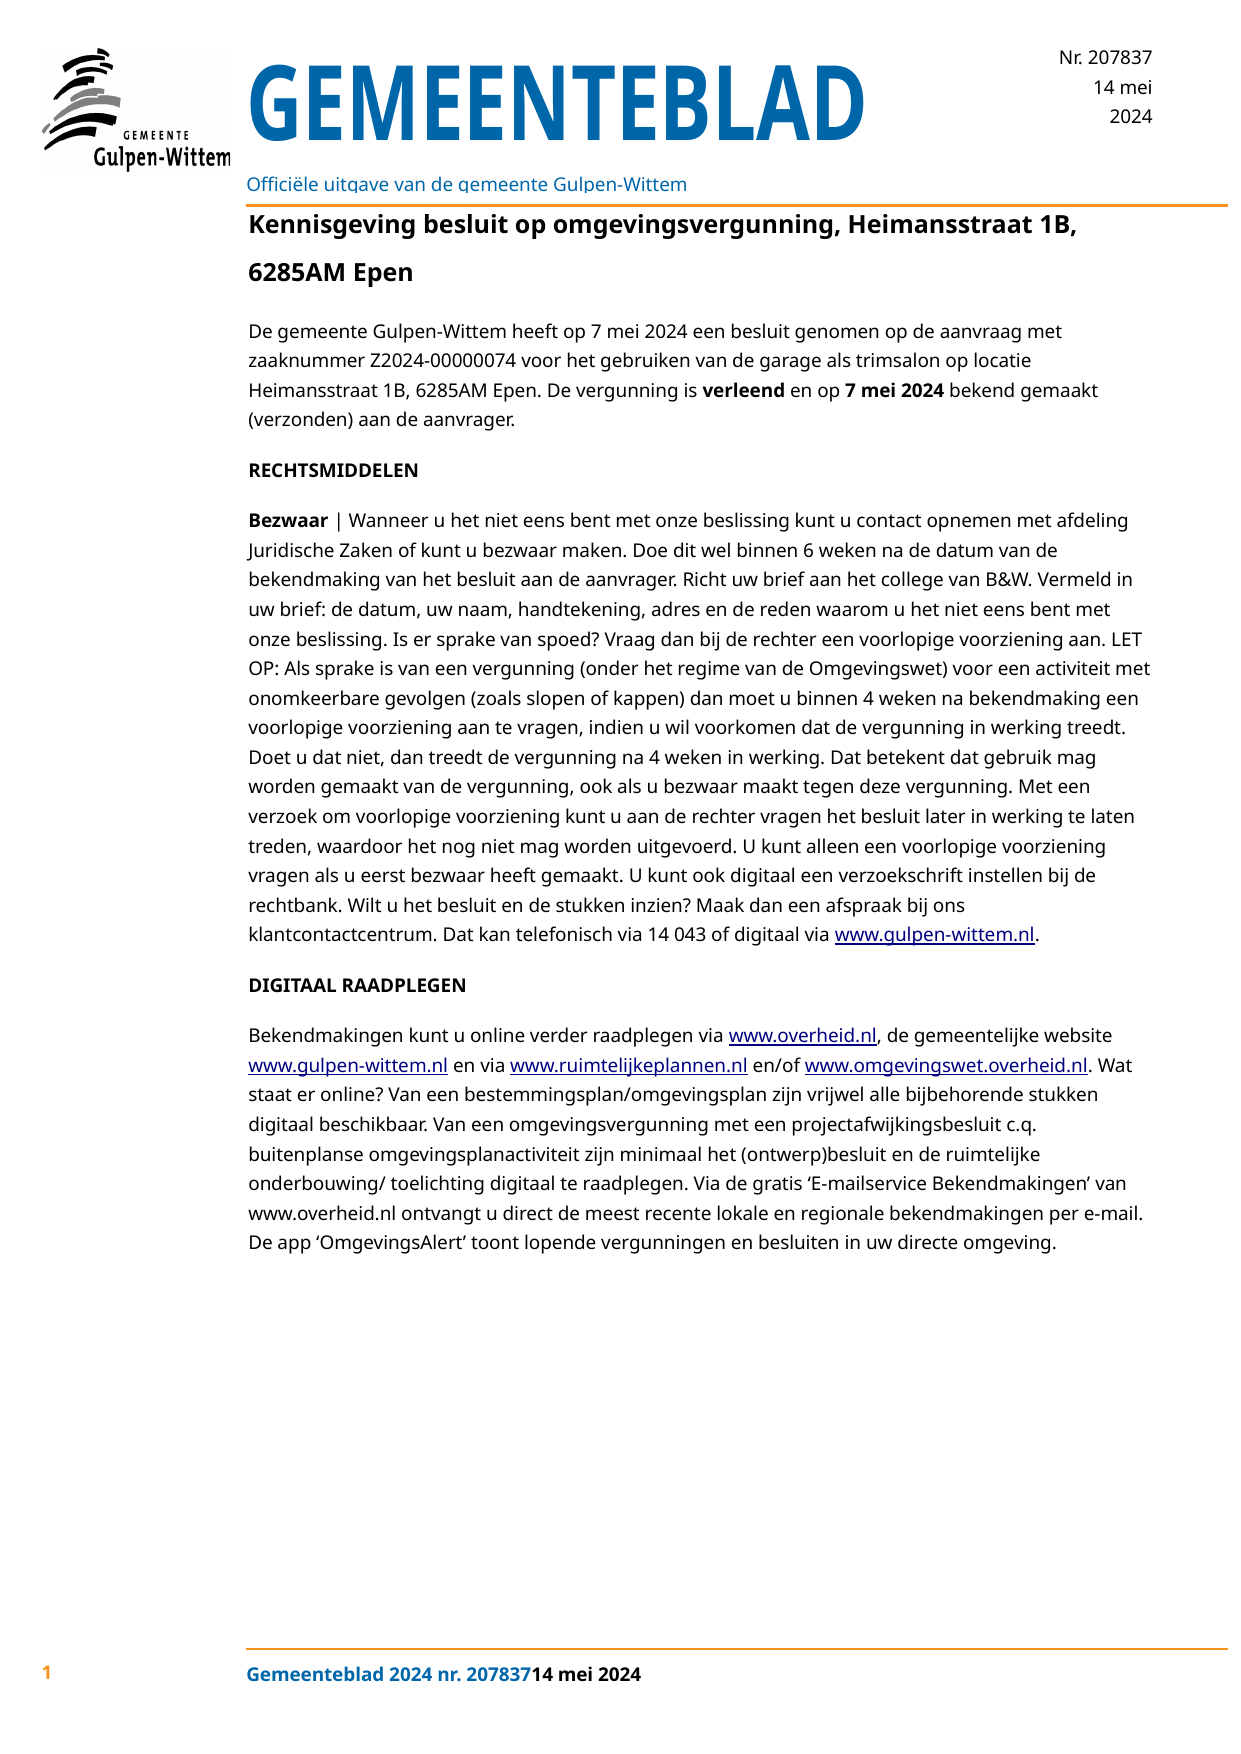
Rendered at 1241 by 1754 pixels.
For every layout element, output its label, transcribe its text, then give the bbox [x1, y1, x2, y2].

text Kennisgeving besluit op omgevingsvergunning, Heimansstraat 1B, 6285AM Epen [248, 207, 1152, 288]
text De gemeente Gulpen-Wittem heeft op 7 mei 2024 een besluit genomen op de aanvraag met zaaknummer Z2024-00000074 voor het gebruiken van de garage als trimsalon op locatie Heimansstraat 1B, 6285AM Epen. De vergunning is verleend en op 7 mei 2024 bekend gemaakt (verzonden) aan de aanvrager. [248, 318, 1152, 432]
text RECHTSMIDDELEN [248, 457, 1152, 483]
text DIGITAAL RAADPLEGEN [248, 972, 1152, 998]
text Bekendmakingen kunt u online verder raadplegen via www.overheid.nl, de gemeentelijke website www.gulpen-wittem.nl en via www.ruimtelijkeplannen.nl en/of www.omgevingswet.overheid.nl. Wat staat er online? Van een bestemmingsplan/omgevingsplan zijn vrijwel alle bijbehorende stukken digitaal beschikbaar. Van een omgevingsvergunning met een projectafwijkingsbesluit c.q. buitenplanse omgevingsplanactiviteit zijn minimaal het (ontwerp)besluit en de ruimtelijke onderbouwing/ toelichting digitaal te raadplegen. Via de gratis ‘E-mailservice Bekendmakingen’ van www.overheid.nl ontvangt u direct de meest recente lokale en regionale bekendmakingen per e-mail. De app ‘OmgevingsAlert’ toont lopende vergunningen en besluiten in uw directe omgeving. [248, 1022, 1152, 1255]
picture [41, 47, 231, 172]
text Bezwaar | Wanneer u het niet eens bent met onze beslissing kunt u contact opnemen met afdeling Juridische Zaken of kunt u bezwaar maken. Doe dit wel binnen 6 weken na de datum van de bekendmaking van het besluit aan de aanvrager. Richt uw brief aan het college van B&W. Vermeld in uw brief: de datum, uw naam, handtekening, adres en de reden waarom u het niet eens bent met onze beslissing. Is er sprake van spoed? Vraag dan bij de rechter een voorlopige voorziening aan. LET OP: Als sprake is van een vergunning (onder het regime van de Omgevingswet) voor een activiteit met onomkeerbare gevolgen (zoals slopen of kappen) dan moet u binnen 4 weken na bekendmaking een voorlopige voorziening aan te vragen, indien u wil voorkomen dat de vergunning in werking treedt. Doet u dat niet, dan treedt de vergunning na 4 weken in werking. Dat betekent dat gebruik mag worden gemaakt van de vergunning, ook als u bezwaar maakt tegen deze vergunning. Met een verzoek om voorlopige voorziening kunt u aan de rechter vragen het besluit later in werking te laten treden, waardoor het nog niet mag worden uitgevoerd. U kunt alleen een voorlopige voorziening vragen als u eerst bezwaar heeft gemaakt. U kunt ook digitaal een verzoekschrift instellen bij de rechtbank. Wilt u het besluit en de stukken inzien? Maak dan een afspraak bij ons klantcontactcentrum. Dat kan telefonisch via 14 043 of digitaal via www.gulpen-wittem.nl. [248, 507, 1152, 947]
